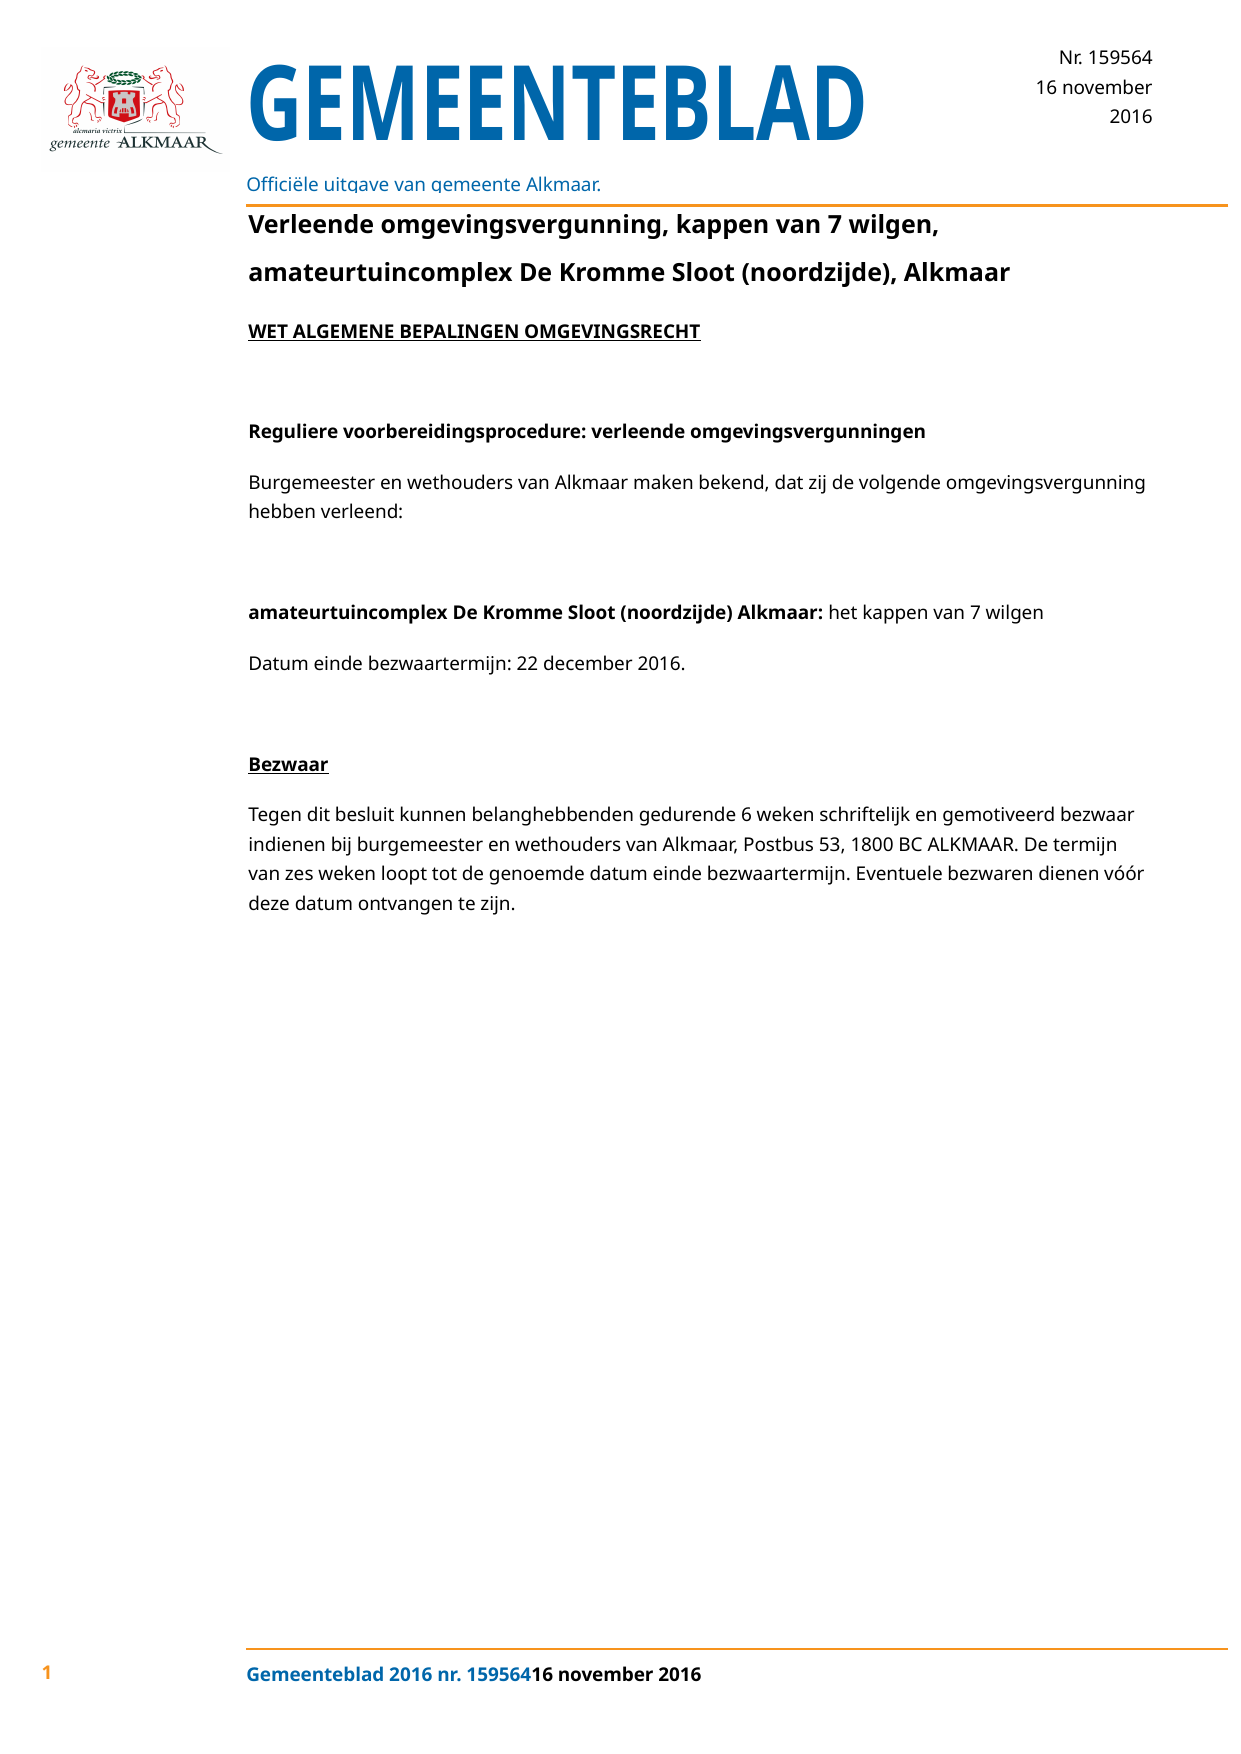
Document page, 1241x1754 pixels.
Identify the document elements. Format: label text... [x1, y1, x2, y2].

text Bezwaar [248, 751, 1152, 777]
text Burgemeester en wethouders van Alkmaar maken bekend, dat zij de volgende omgevingsvergunning hebben verleend: [248, 469, 1152, 524]
picture [41, 47, 231, 172]
text WET ALGEMENE BEPALINGEN OMGEVINGSRECHT [248, 318, 1152, 344]
text Verleende omgevingsvergunning, kappen van 7 wilgen, amateurtuincomplex De Kromme Sloot (noordzijde), Alkmaar [248, 207, 1152, 288]
text Reguliere voorbereidingsprocedure: verleende omgevingsvergunningen [248, 419, 1152, 444]
text Datum einde bezwaartermijn: 22 december 2016. [248, 650, 1152, 676]
text amateurtuincomplex De Kromme Sloot (noordzijde) Alkmaar: het kappen van 7 wilgen [248, 599, 1152, 625]
text Tegen dit besluit kunnen belanghebbenden gedurende 6 weken schriftelijk en gemotiveerd bezwaar indienen bij burgemeester en wethouders van Alkmaar, Postbus 53, 1800 BC ALKMAAR. De termijn van zes weken loopt tot de genoemde datum einde bezwaartermijn. Eventuele bezwaren dienen vóór deze datum ontvangen te zijn. [248, 801, 1152, 916]
